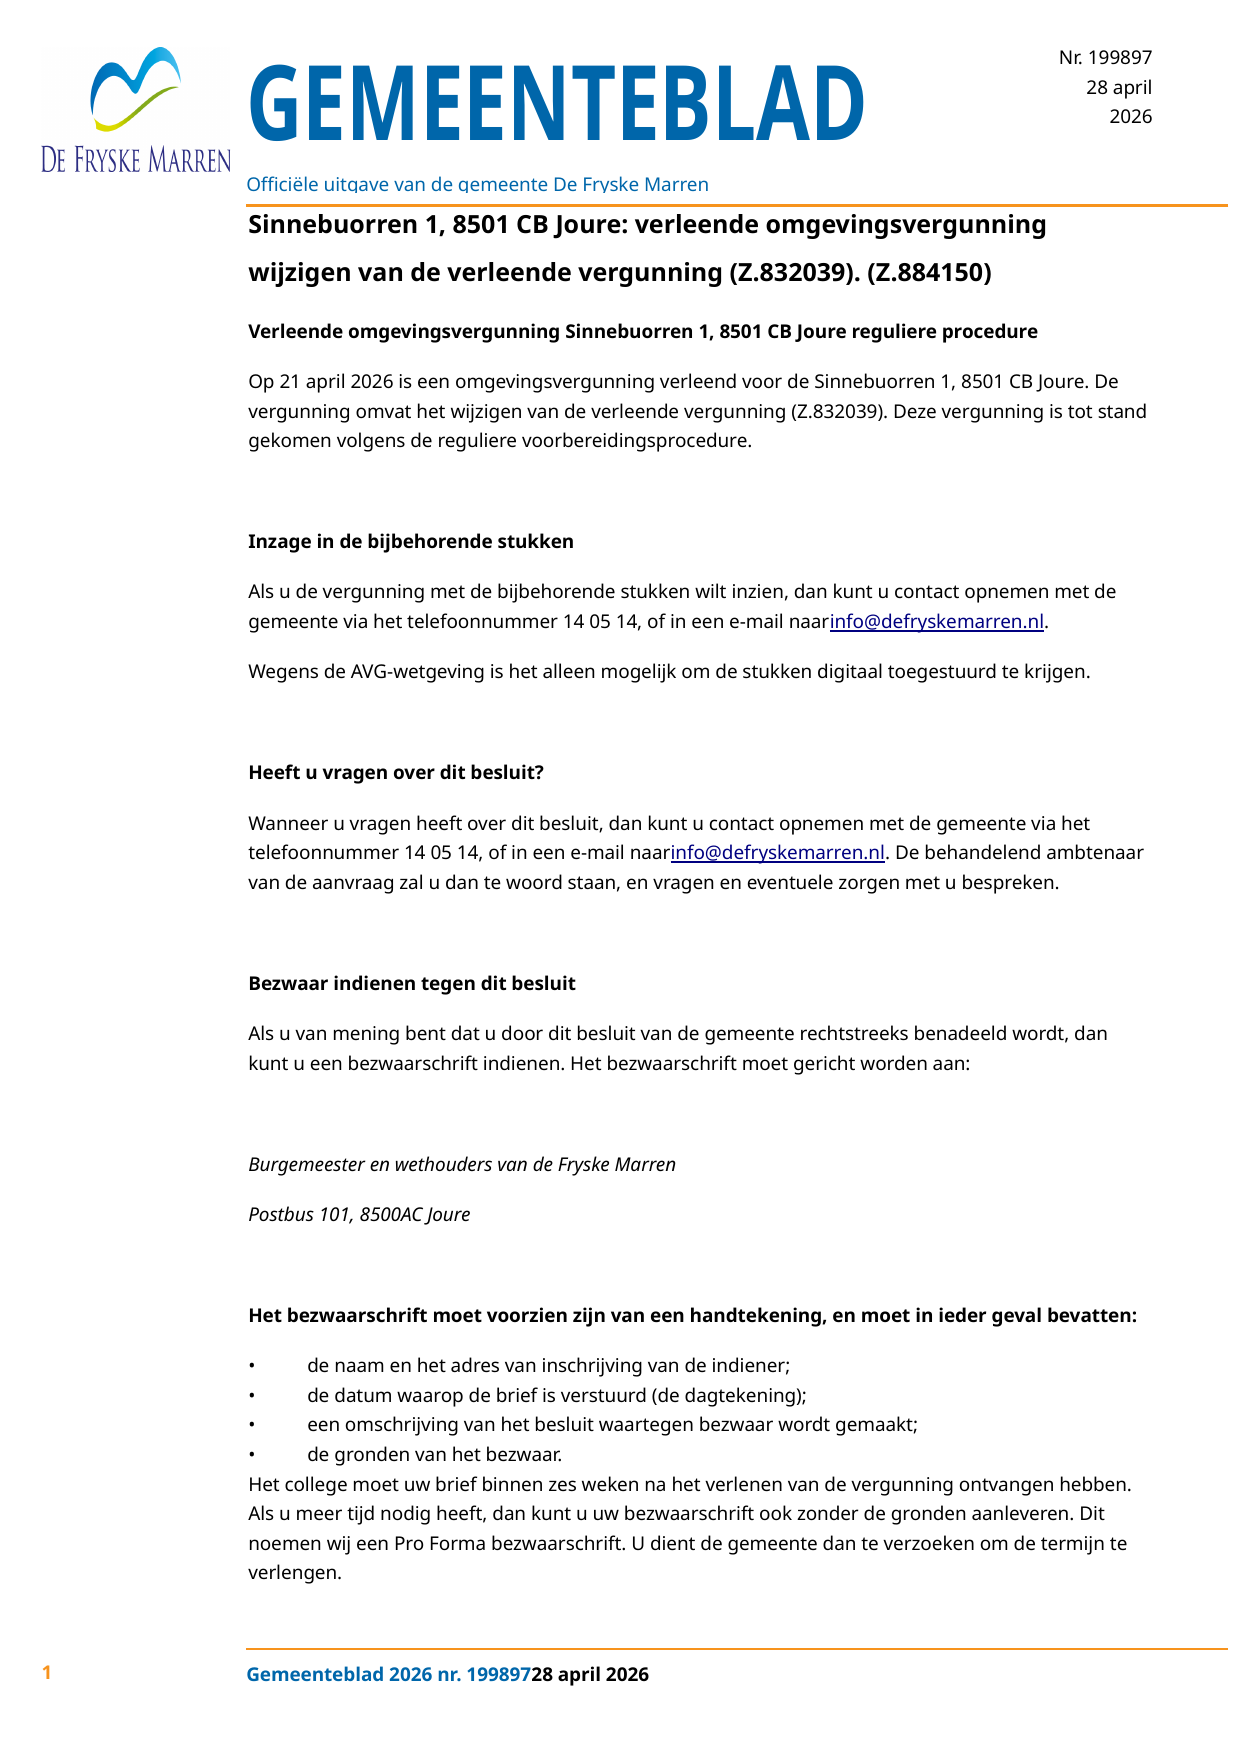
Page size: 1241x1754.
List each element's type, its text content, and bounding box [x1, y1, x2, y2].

list een omschrijving van het besluit waartegen bezwaar wordt gemaakt; [248, 1412, 1152, 1437]
text Het college moet uw brief binnen zes weken na het verlenen van de vergunning ontvangen hebben. Als u meer tijd nodig heeft, dan kunt u uw bezwaarschrift ook zonder de gronden aanleveren. Dit noemen wij een Pro Forma bezwaarschrift. U dient de gemeente dan te verzoeken om de termijn te verlengen. [248, 1471, 1152, 1585]
text Op 21 april 2026 is een omgevingsvergunning verleend voor de Sinnebuorren 1, 8501 CB Joure. De vergunning omvat het wijzigen van de verleende vergunning (Z.832039). Deze vergunning is tot stand gekomen volgens de reguliere voorbereidingsprocedure. [248, 368, 1152, 453]
text Het bezwaarschrift moet voorzien zijn van een handtekening, en moet in ieder geval bevatten: [248, 1302, 1152, 1328]
text Sinnebuorren 1, 8501 CB Joure: verleende omgevingsvergunning wijzigen van de verleende vergunning (Z.832039). (Z.884150) [248, 207, 1152, 288]
picture [41, 47, 231, 172]
text Als u de vergunning met de bijbehorende stukken wilt inzien, dan kunt u contact opnemen met de gemeente via het telefoonnummer 14 05 14, of in een e-mail naarinfo@defryskemarren.nl. [248, 579, 1152, 634]
text Inzage in de bijbehorende stukken [248, 528, 1152, 554]
text Burgemeester en wethouders van de Fryske Marren [248, 1151, 1152, 1177]
list de gronden van het bezwaar. [248, 1441, 1152, 1467]
list de datum waarop de brief is verstuurd (de dagtekening); [248, 1382, 1152, 1408]
text Verleende omgevingsvergunning Sinnebuorren 1, 8501 CB Joure reguliere procedure [248, 318, 1152, 344]
text Bezwaar indienen tegen dit besluit [248, 970, 1152, 996]
text Postbus 101, 8500AC Joure [248, 1201, 1152, 1227]
text Heeft u vragen over dit besluit? [248, 759, 1152, 785]
list de naam en het adres van inschrijving van de indiener; [248, 1352, 1152, 1378]
text Als u van mening bent dat u door dit besluit van de gemeente rechtstreeks benadeeld wordt, dan kunt u een bezwaarschrift indienen. Het bezwaarschrift moet gericht worden aan: [248, 1020, 1152, 1076]
text Wegens de AVG-wetgeving is het alleen mogelijk om de stukken digitaal toegestuurd te krijgen. [248, 659, 1152, 684]
text Wanneer u vragen heeft over dit besluit, dan kunt u contact opnemen met de gemeente via het telefoonnummer 14 05 14, of in een e-mail naarinfo@defryskemarren.nl. De behandelend ambtenaar van de aanvraag zal u dan te woord staan, en vragen en eventuele zorgen met u bespreken. [248, 810, 1152, 895]
